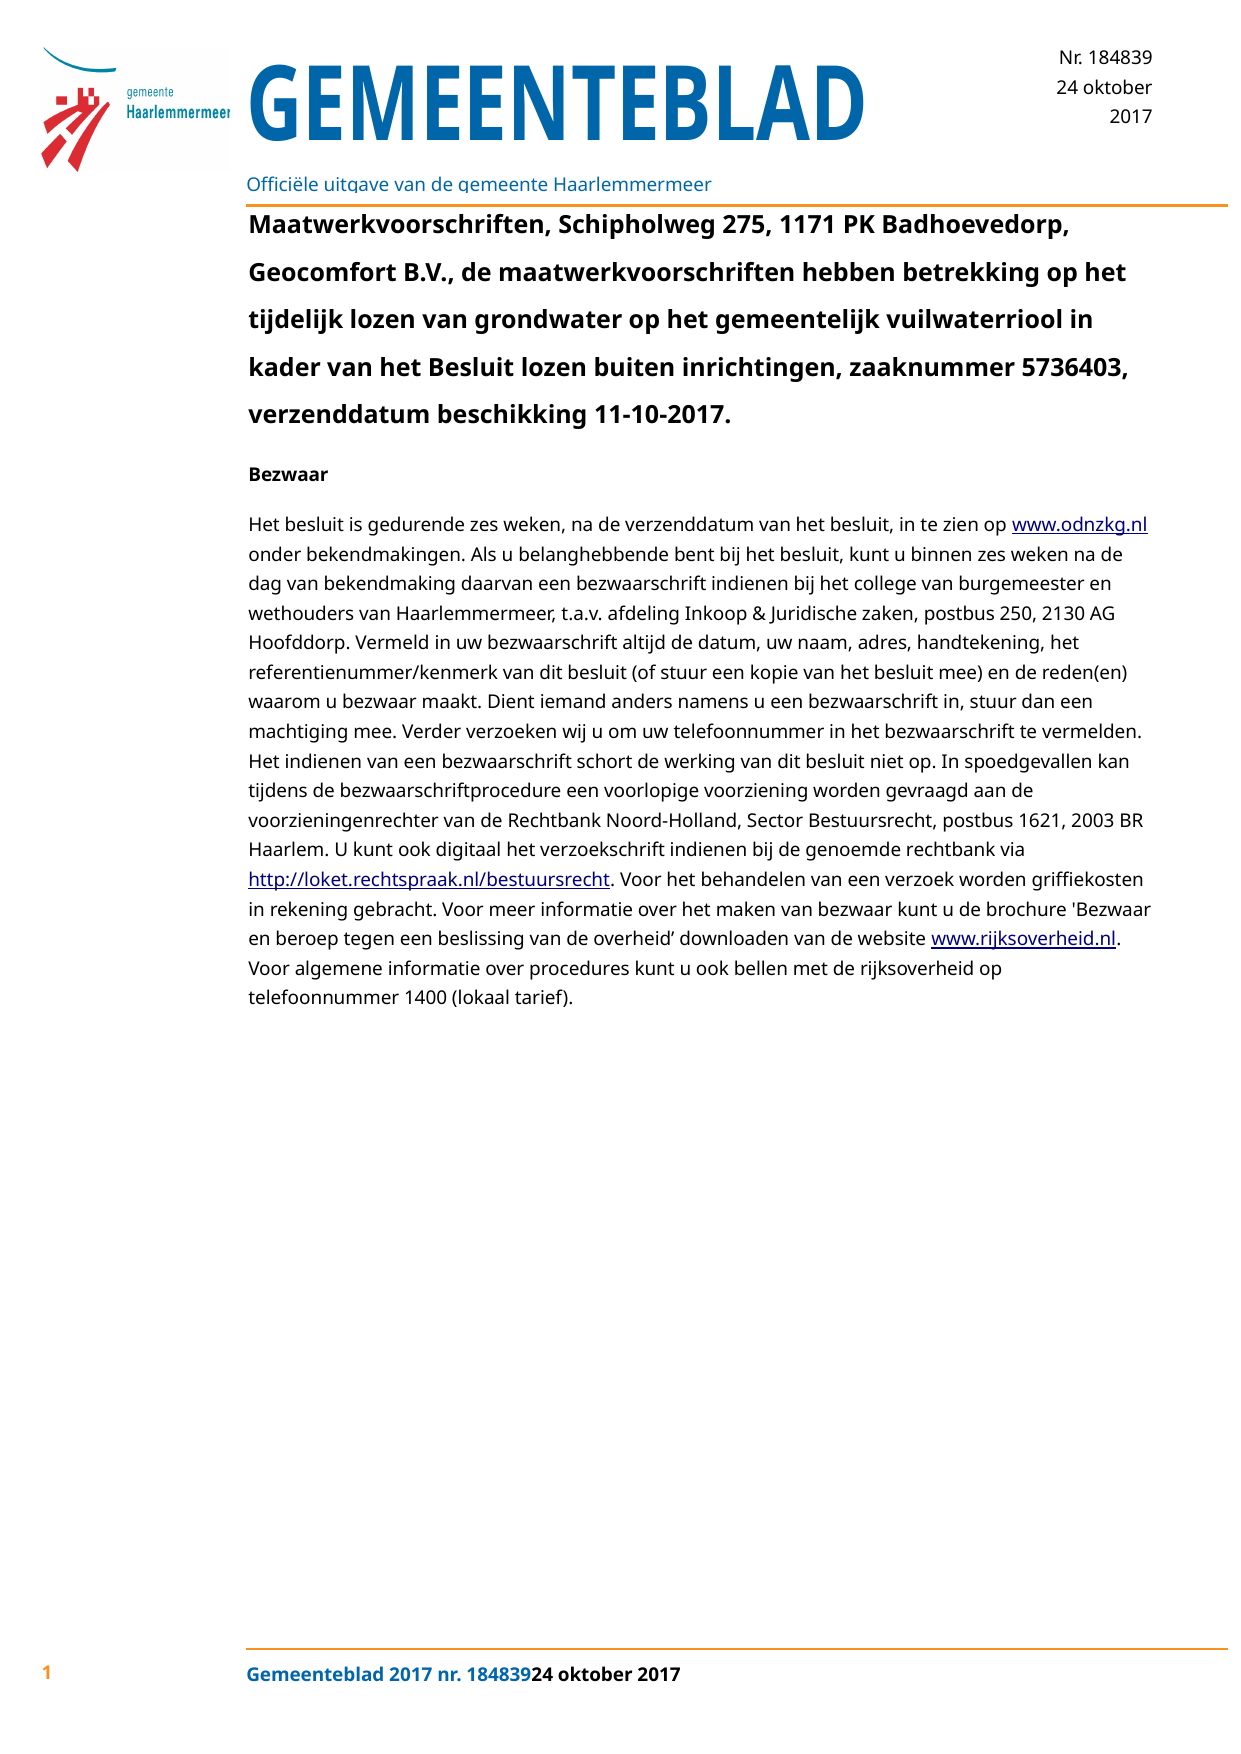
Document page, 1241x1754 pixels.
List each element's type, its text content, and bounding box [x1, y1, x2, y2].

text Het besluit is gedurende zes weken, na de verzenddatum van het besluit, in te zien op www.odnzkg.nl onder bekendmakingen. Als u belanghebbende bent bij het besluit, kunt u binnen zes weken na de dag van bekendmaking daarvan een bezwaarschrift indienen bij het college van burgemeester en wethouders van Haarlemmermeer, t.a.v. afdeling Inkoop & Juridische zaken, postbus 250, 2130 AG Hoofddorp. Vermeld in uw bezwaarschrift altijd de datum, uw naam, adres, handtekening, het referentienummer/kenmerk van dit besluit (of stuur een kopie van het besluit mee) en de reden(en) waarom u bezwaar maakt. Dient iemand anders namens u een bezwaarschrift in, stuur dan een machtiging mee. Verder verzoeken wij u om uw telefoonnummer in het bezwaarschrift te vermelden. Het indienen van een bezwaarschrift schort de werking van dit besluit niet op. In spoedgevallen kan tijdens de bezwaarschriftprocedure een voorlopige voorziening worden gevraagd aan de voorzieningenrechter van de Rechtbank Noord-Holland, Sector Bestuursrecht, postbus 1621, 2003 BR Haarlem. U kunt ook digitaal het verzoekschrift indienen bij de genoemde rechtbank via http://loket.rechtspraak.nl/bestuursrecht. Voor het behandelen van een verzoek worden griffiekosten in rekening gebracht. Voor meer informatie over het maken van bezwaar kunt u de brochure 'Bezwaar en beroep tegen een beslissing van de overheid’ downloaden van de website www.rijksoverheid.nl. Voor algemene informatie over procedures kunt u ook bellen met de rijksoverheid op telefoonnummer 1400 (lokaal tarief). [248, 511, 1152, 1010]
picture [41, 47, 231, 172]
text Maatwerkvoorschriften, Schipholweg 275, 1171 PK Badhoevedorp, Geocomfort B.V., de maatwerkvoorschriften hebben betrekking op het tijdelijk lozen van grondwater op het gemeentelijk vuilwaterriool in kader van het Besluit lozen buiten inrichtingen, zaaknummer 5736403, verzenddatum beschikking 11-10-2017. [248, 207, 1152, 431]
text Bezwaar [248, 461, 1152, 486]
